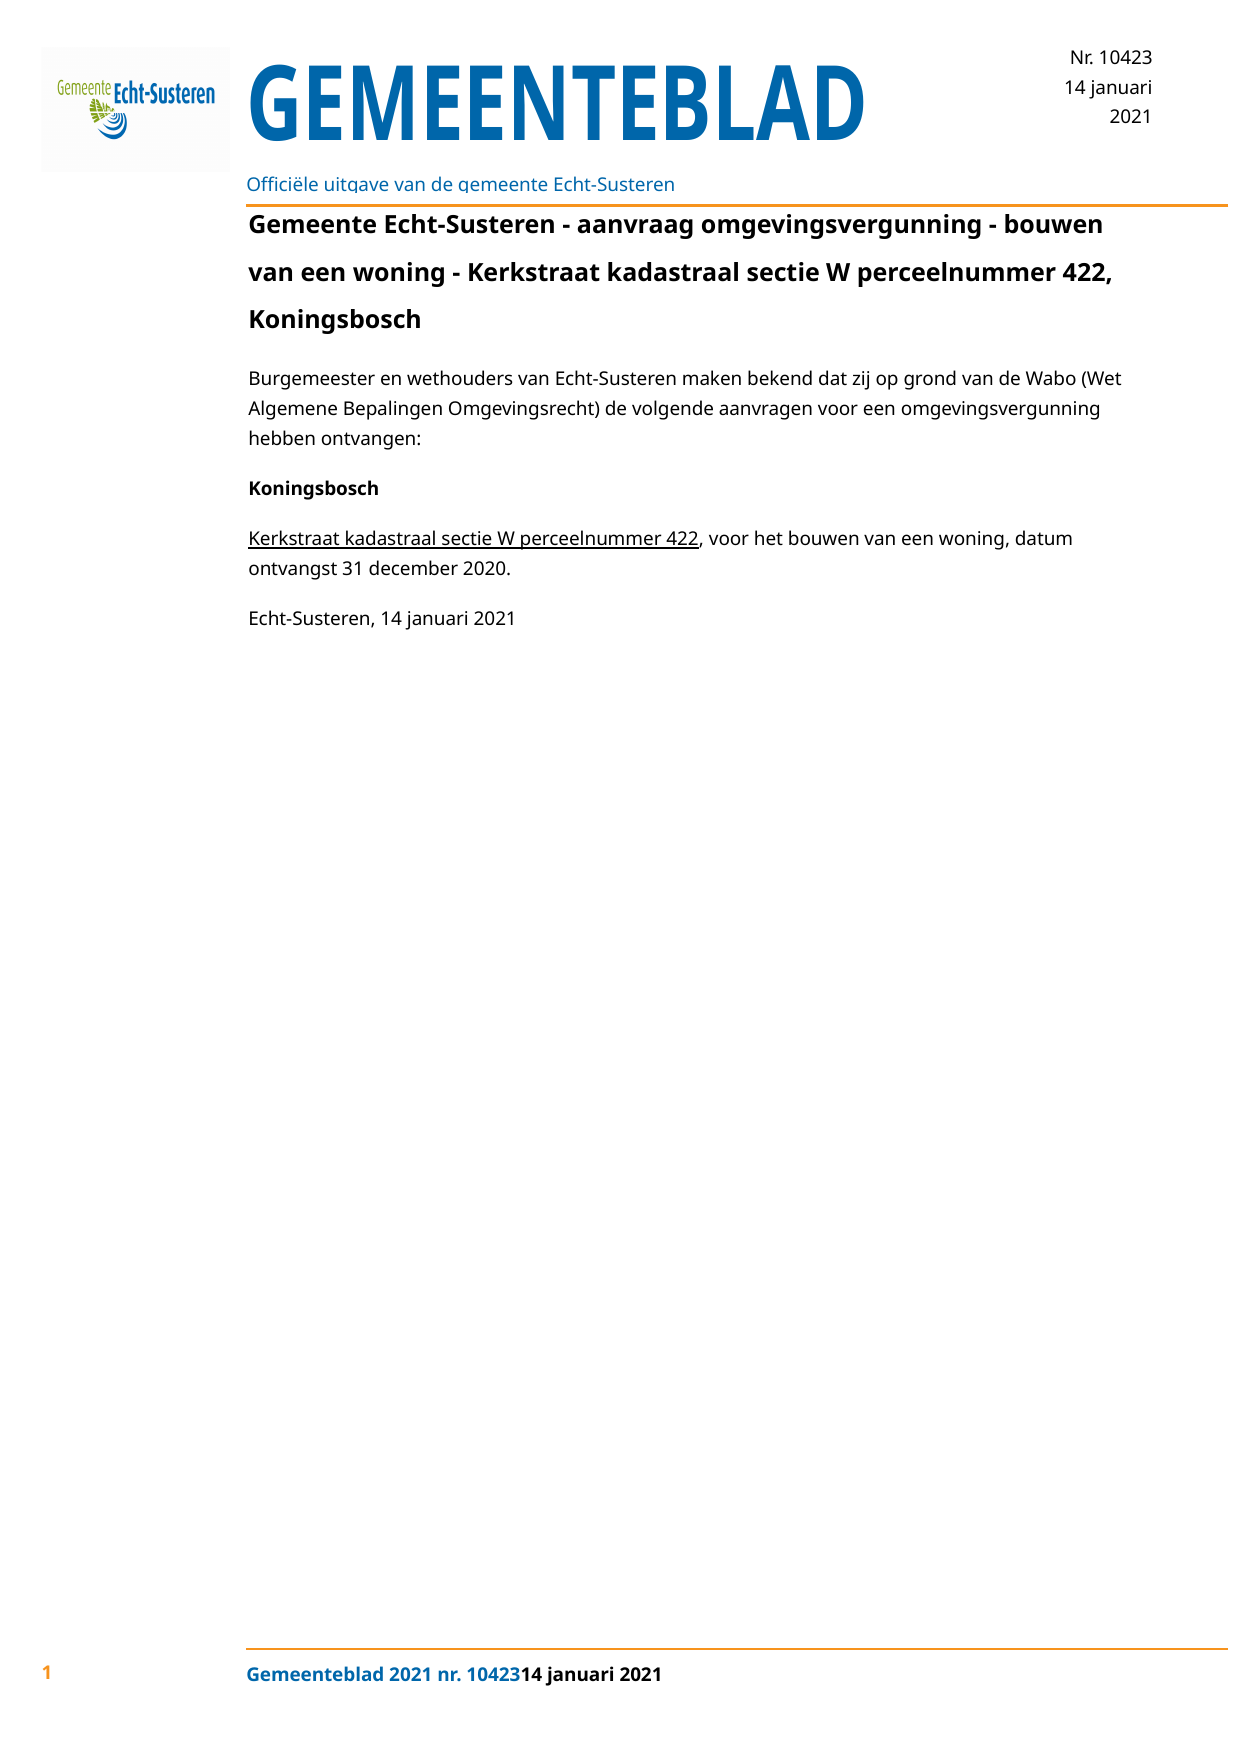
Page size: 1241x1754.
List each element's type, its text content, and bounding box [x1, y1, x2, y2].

text Kerkstraat kadastraal sectie W perceelnummer 422, voor het bouwen van een woning, datum ontvangst 31 december 2020. [248, 526, 1152, 581]
text Koningsbosch [248, 475, 1152, 501]
text Burgemeester en wethouders van Echt-Susteren maken bekend dat zij op grond van de Wabo (Wet Algemene Bepalingen Omgevingsrecht) de volgende aanvragen voor een omgevingsvergunning hebben ontvangen: [248, 366, 1152, 450]
text Gemeente Echt-Susteren - aanvraag omgevingsvergunning - bouwen van een woning - Kerkstraat kadastraal sectie W perceelnummer 422, Koningsbosch [248, 207, 1152, 336]
picture [41, 47, 231, 172]
text Echt-Susteren, 14 januari 2021 [248, 606, 1152, 631]
